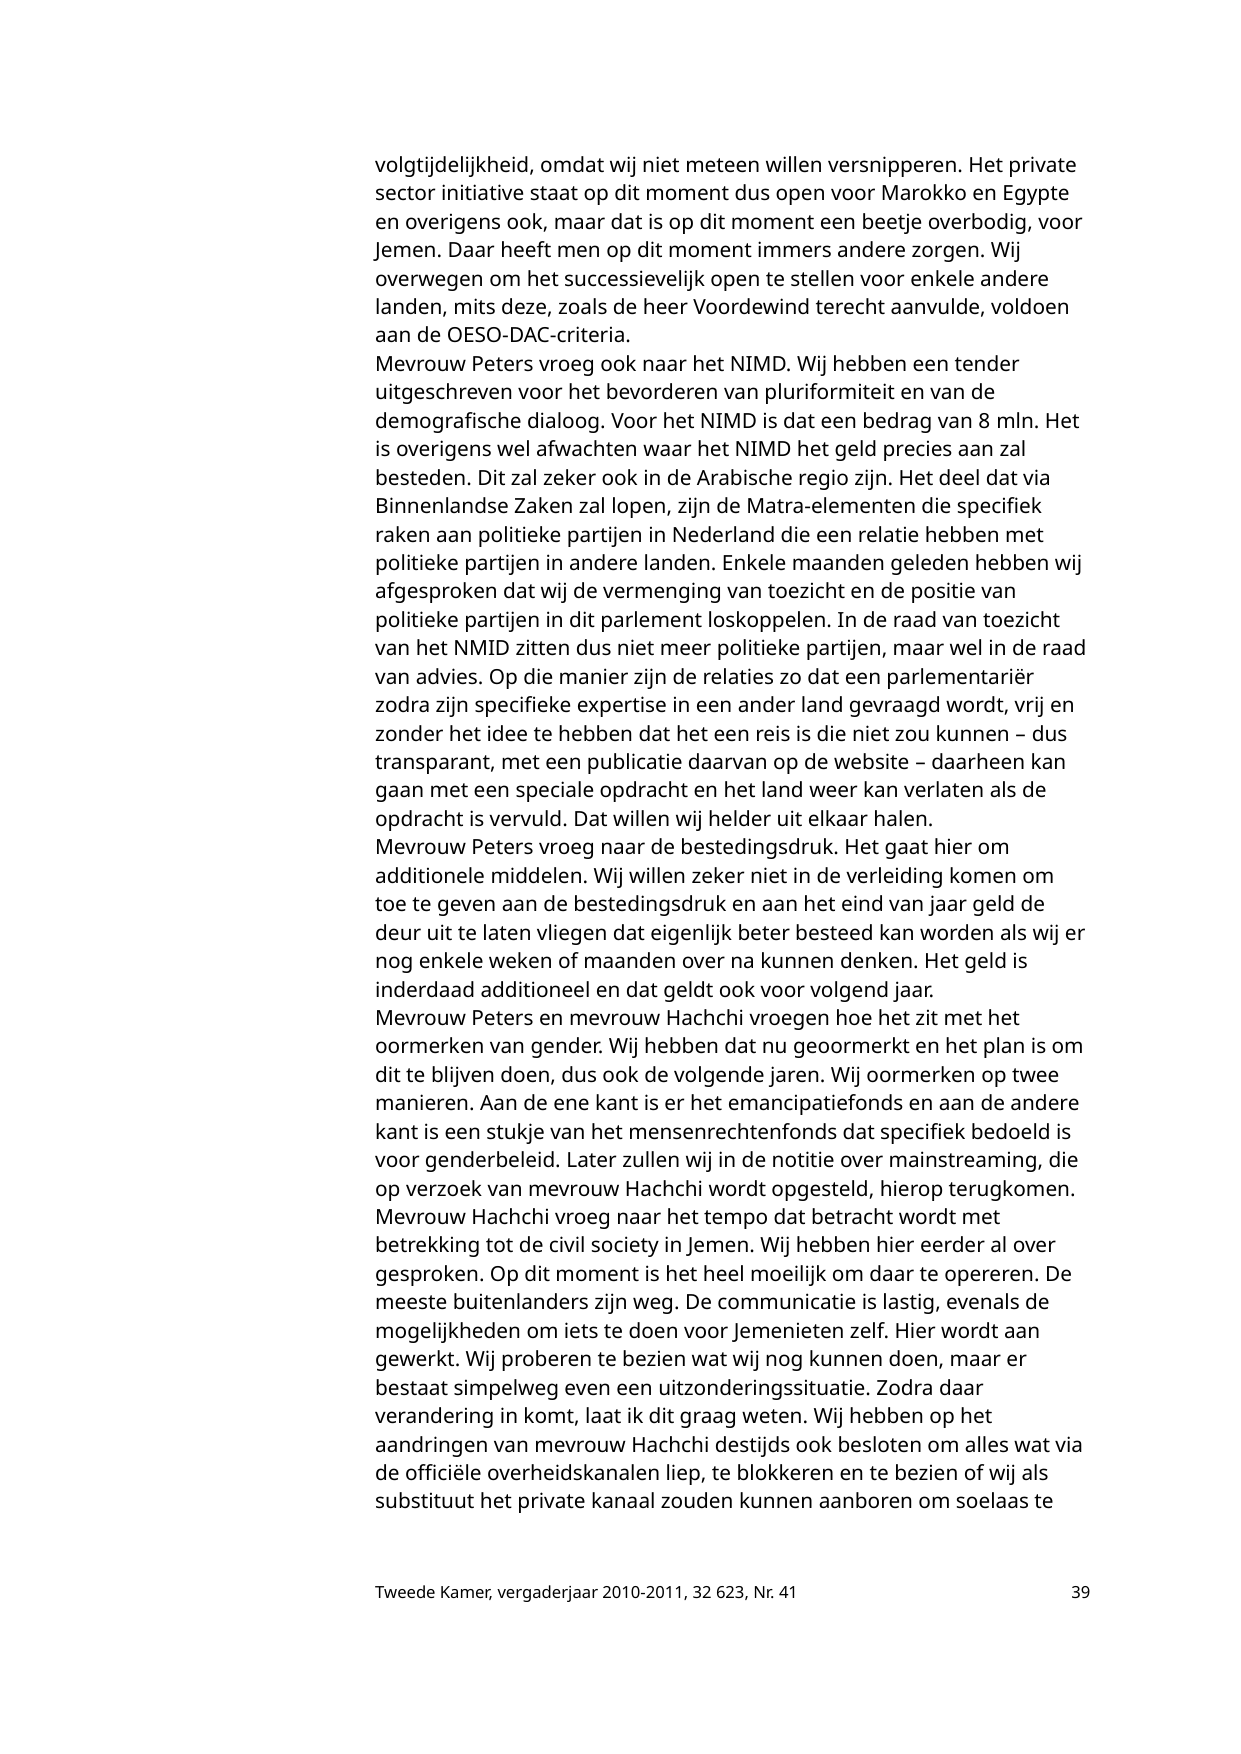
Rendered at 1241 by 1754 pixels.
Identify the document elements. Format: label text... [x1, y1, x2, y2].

text Mevrouw Peters vroeg ook naar het NIMD. Wij hebben een tender uitgeschreven voor het bevorderen van pluriformiteit en van de demografische dialoog. Voor het NIMD is dat een bedrag van 8 mln. Het is overigens wel afwachten waar het NIMD het geld precies aan zal besteden. Dit zal zeker ook in de Arabische regio zijn. Het deel dat via Binnenlandse Zaken zal lopen, zijn de Matra-elementen die specifiek raken aan politieke partijen in Nederland die een relatie hebben met politieke partijen in andere landen. Enkele maanden geleden hebben wij afgesproken dat wij de vermenging van toezicht en de positie van politieke partijen in dit parlement loskoppelen. In de raad van toezicht van het NMID zitten dus niet meer politieke partijen, maar wel in de raad van advies. Op die manier zijn de relaties zo dat een parlementariër zodra zijn specifieke expertise in een ander land gevraagd wordt, vrij en zonder het idee te hebben dat het een reis is die niet zou kunnen – dus transparant, met een publicatie daarvan op de website – daarheen kan gaan met een speciale opdracht en het land weer kan verlaten als de opdracht is vervuld. Dat willen wij helder uit elkaar halen. [375, 349, 1090, 832]
text Mevrouw Hachchi vroeg naar het tempo dat betracht wordt met betrekking tot de civil society in Jemen. Wij hebben hier eerder al over gesproken. Op dit moment is het heel moeilijk om daar te opereren. De meeste buitenlanders zijn weg. De communicatie is lastig, evenals de mogelijkheden om iets te doen voor Jemenieten zelf. Hier wordt aan gewerkt. Wij proberen te bezien wat wij nog kunnen doen, maar er bestaat simpelweg even een uitzonderingssituatie. Zodra daar verandering in komt, laat ik dit graag weten. Wij hebben op het aandringen van mevrouw Hachchi destijds ook besloten om alles wat via de officiële overheidskanalen liep, te blokkeren en te bezien of wij als substituut het private kanaal zouden kunnen aanboren om soelaas te [375, 1202, 1090, 1515]
text Mevrouw Peters vroeg naar de bestedingsdruk. Het gaat hier om additionele middelen. Wij willen zeker niet in de verleiding komen om toe te geven aan de bestedingsdruk en aan het eind van jaar geld de deur uit te laten vliegen dat eigenlijk beter besteed kan worden als wij er nog enkele weken of maanden over na kunnen denken. Het geld is inderdaad additioneel en dat geldt ook voor volgend jaar. [375, 832, 1090, 1003]
text Mevrouw Peters en mevrouw Hachchi vroegen hoe het zit met het oormerken van gender. Wij hebben dat nu geoormerkt en het plan is om dit te blijven doen, dus ook de volgende jaren. Wij oormerken op twee manieren. Aan de ene kant is er het emancipatiefonds en aan de andere kant is een stukje van het mensenrechtenfonds dat specifiek bedoeld is voor genderbeleid. Later zullen wij in de notitie over mainstreaming, die op verzoek van mevrouw Hachchi wordt opgesteld, hierop terugkomen. [375, 1003, 1090, 1202]
text volgtijdelijkheid, omdat wij niet meteen willen versnipperen. Het private sector initiative staat op dit moment dus open voor Marokko en Egypte en overigens ook, maar dat is op dit moment een beetje overbodig, voor Jemen. Daar heeft men op dit moment immers andere zorgen. Wij overwegen om het successievelijk open te stellen voor enkele andere landen, mits deze, zoals de heer Voordewind terecht aanvulde, voldoen aan de OESO-DAC-criteria. [375, 150, 1090, 349]
